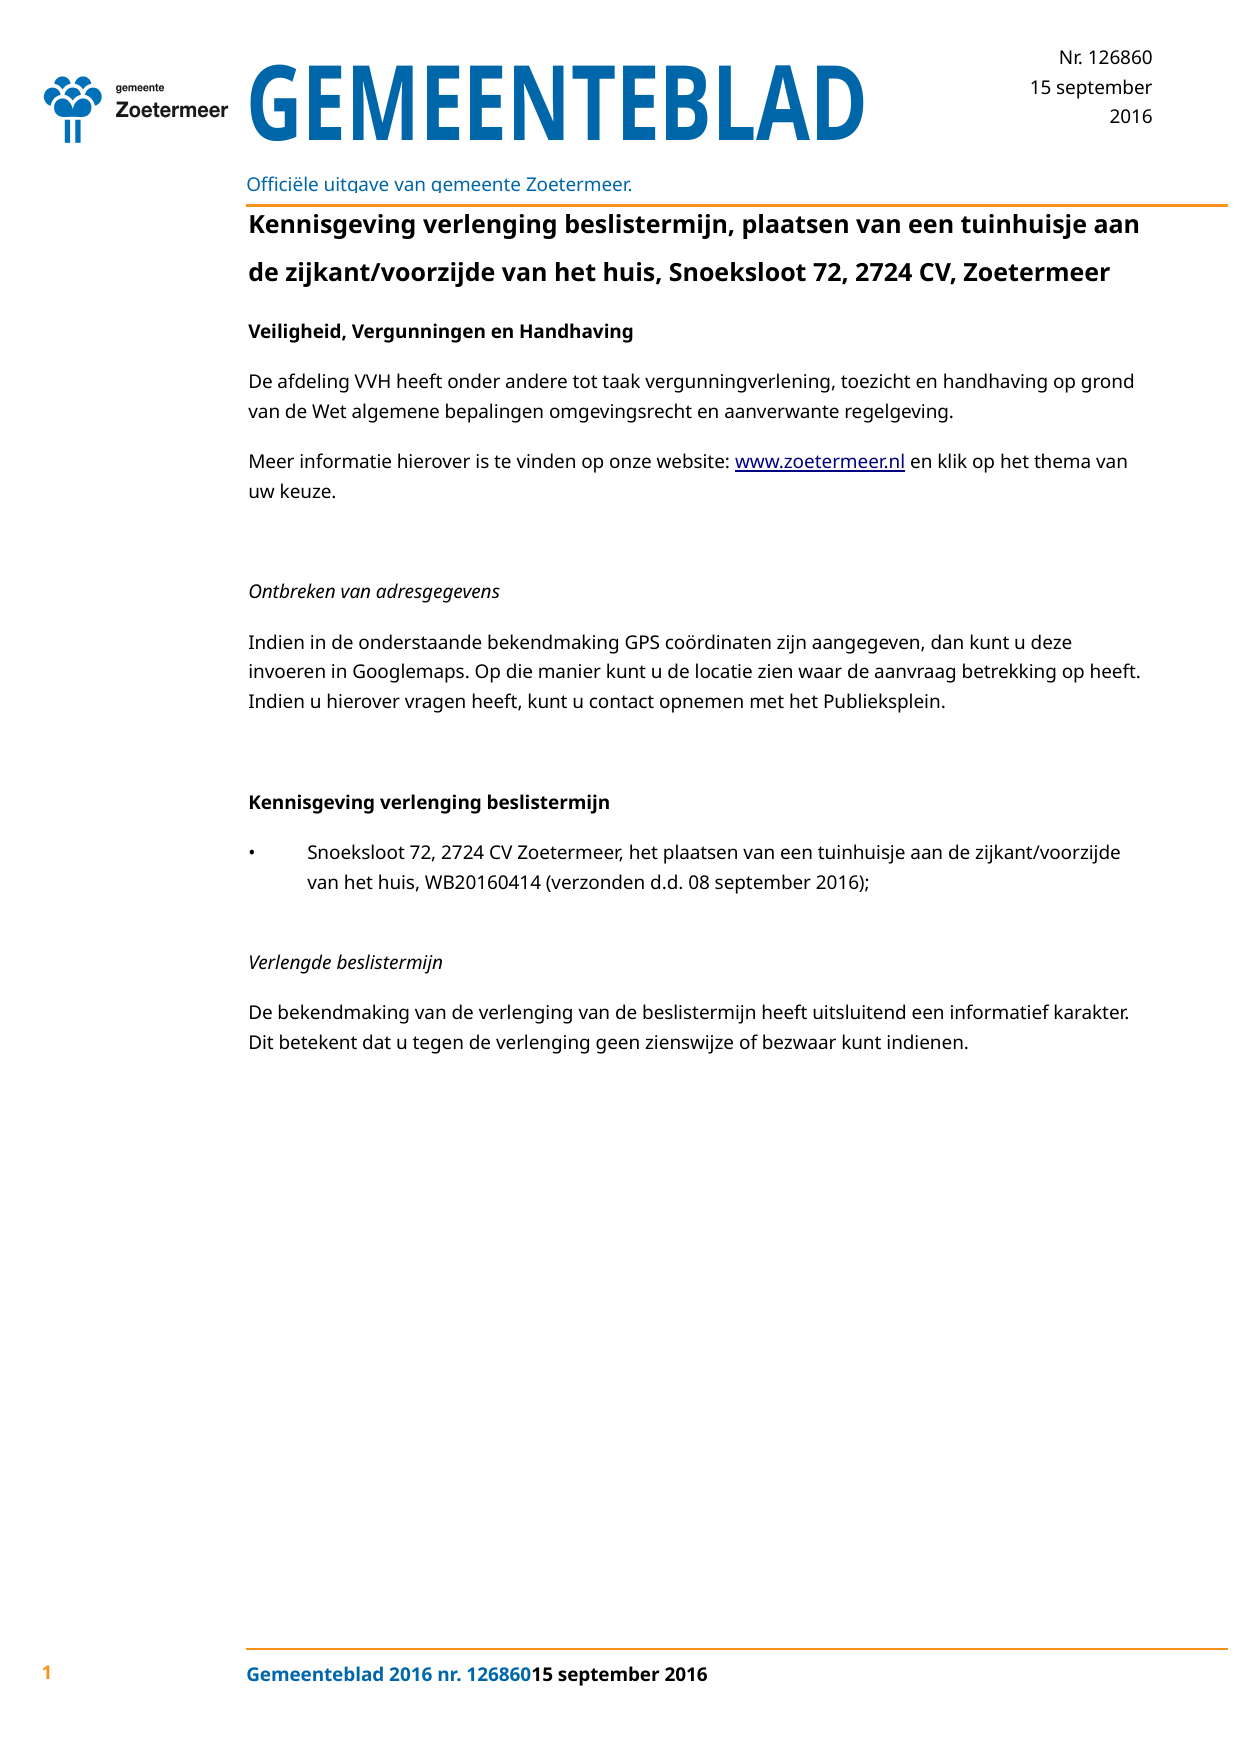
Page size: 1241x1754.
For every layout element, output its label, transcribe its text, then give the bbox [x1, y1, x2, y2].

text Kennisgeving verlenging beslistermijn [248, 789, 1152, 815]
text Indien in de onderstaande bekendmaking GPS coördinaten zijn aangegeven, dan kunt u deze invoeren in Googlemaps. Op die manier kunt u de locatie zien waar de aanvraag betrekking op heeft. Indien u hierover vragen heeft, kunt u contact opnemen met het Publieksplein. [248, 629, 1152, 714]
picture [41, 47, 231, 172]
text Veiligheid, Vergunningen en Handhaving [248, 318, 1152, 344]
text Ontbreken van adresgegevens [248, 579, 1152, 604]
text Kennisgeving verlenging beslistermijn, plaatsen van een tuinhuisje aan de zijkant/voorzijde van het huis, Snoeksloot 72, 2724 CV, Zoetermeer [248, 207, 1152, 288]
text De afdeling VVH heeft onder andere tot taak vergunningverlening, toezicht en handhaving op grond van de Wet algemene bepalingen omgevingsrecht en aanverwante regelgeving. [248, 368, 1152, 424]
list Snoeksloot 72, 2724 CV Zoetermeer, het plaatsen van een tuinhuisje aan de zijkant/voorzijde van het huis, WB20160414 (verzonden d.d. 08 september 2016); [248, 839, 1152, 895]
text Verlengde beslistermijn [248, 949, 1152, 975]
text De bekendmaking van de verlenging van de beslistermijn heeft uitsluitend een informatief karakter. Dit betekent dat u tegen de verlenging geen zienswijze of bezwaar kunt indienen. [248, 999, 1152, 1055]
text Meer informatie hierover is te vinden op onze website: www.zoetermeer.nl en klik op het thema van uw keuze. [248, 448, 1152, 504]
